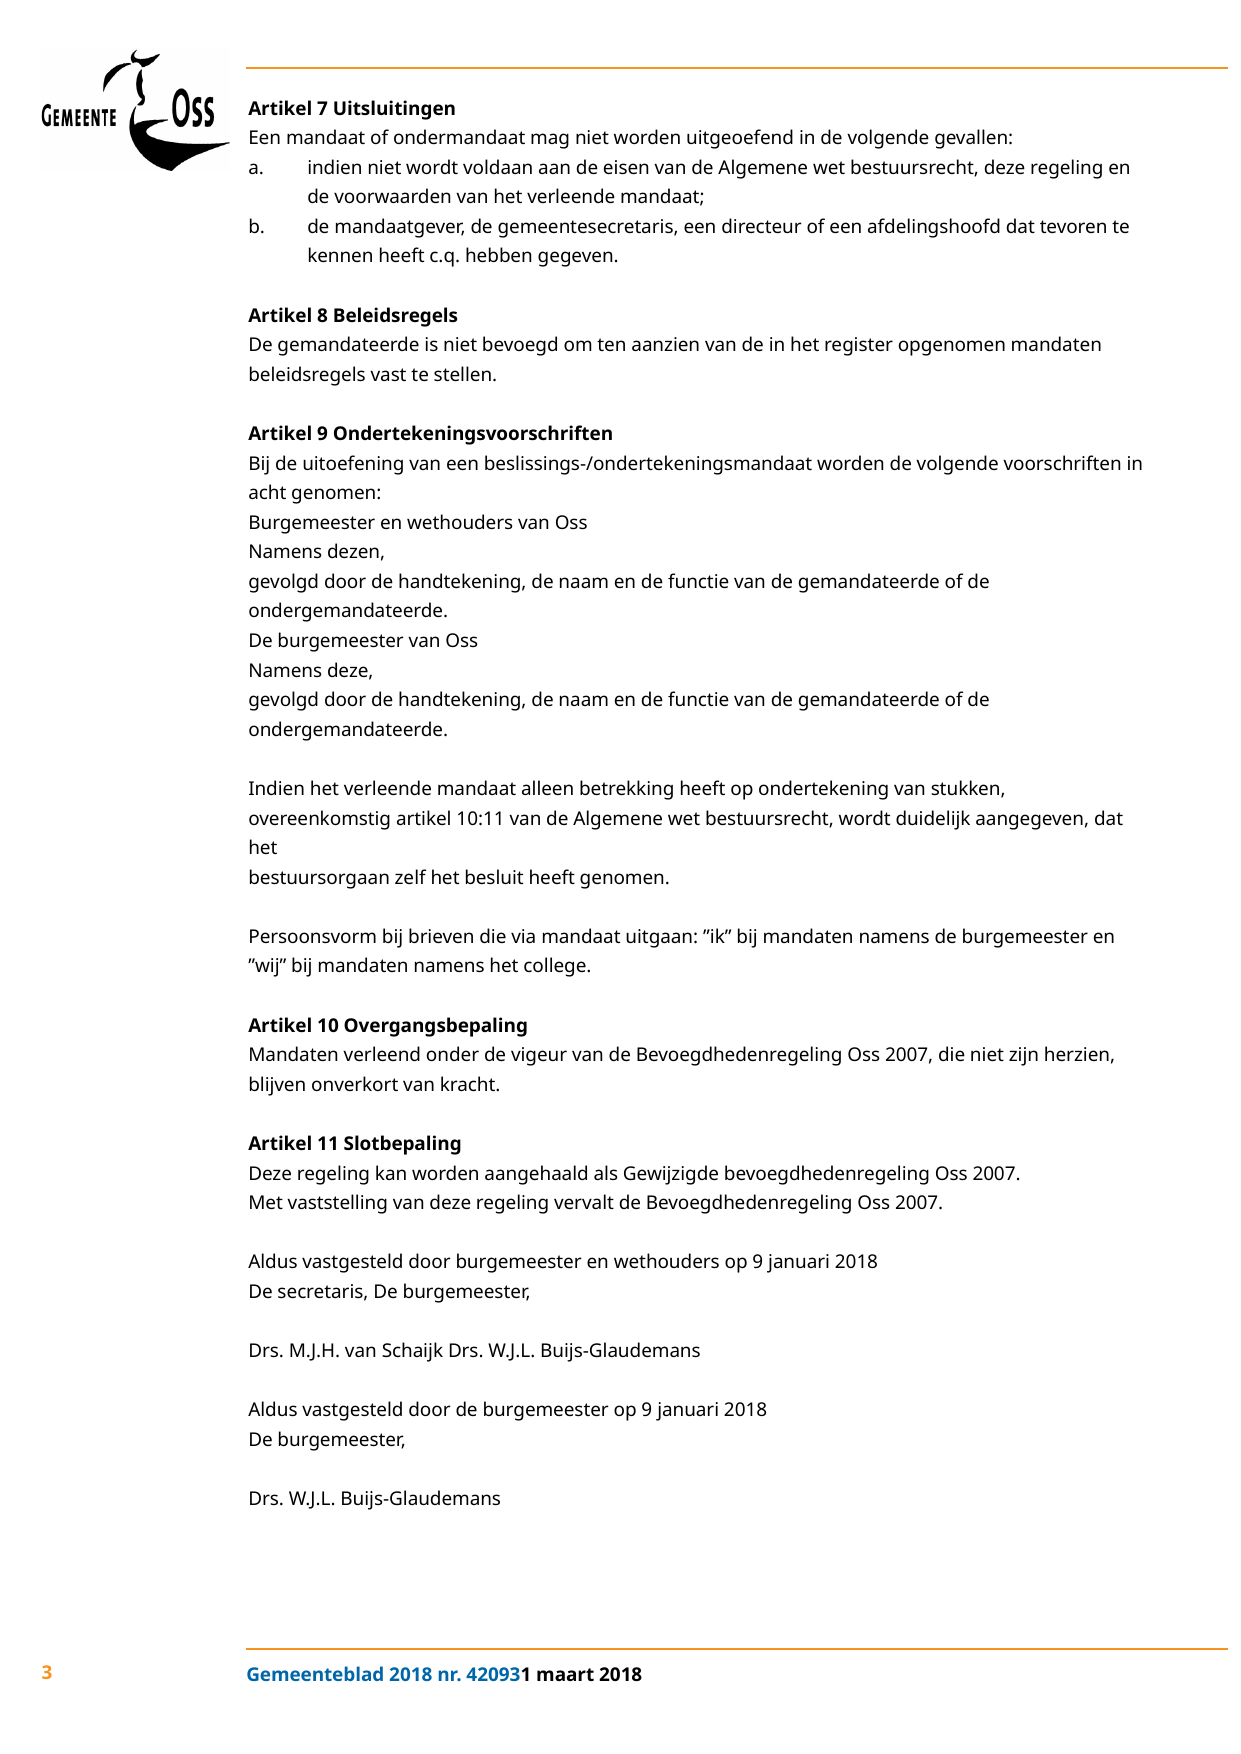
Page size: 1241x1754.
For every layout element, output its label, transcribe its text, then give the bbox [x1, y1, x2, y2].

text Indien het verleende mandaat alleen betrekking heeft op ondertekening van stukken, overeenkomstig artikel 10:11 van de Algemene wet bestuursrecht, wordt duidelijk aangegeven, dat het [248, 775, 1152, 860]
text Artikel 11 Slotbepaling [248, 1130, 1152, 1156]
text Burgemeester en wethouders van Oss [248, 509, 1152, 535]
text Een mandaat of ondermandaat mag niet worden uitgeoefend in de volgende gevallen: [248, 124, 1152, 150]
text De secretaris, De burgemeester, [248, 1278, 1152, 1304]
text Namens dezen, [248, 538, 1152, 564]
text Artikel 10 Overgangsbepaling [248, 1012, 1152, 1038]
text bestuursorgaan zelf het besluit heeft genomen. [248, 864, 1152, 890]
picture [41, 47, 231, 172]
text Namens deze, [248, 657, 1152, 683]
text Aldus vastgesteld door de burgemeester op 9 januari 2018 [248, 1396, 1152, 1422]
text Bij de uitoefening van een beslissings-/ondertekeningsmandaat worden de volgende voorschriften in acht genomen: [248, 450, 1152, 505]
text De burgemeester van Oss [248, 627, 1152, 653]
list indien niet wordt voldaan aan de eisen van de Algemene wet bestuursrecht, deze regeling en de voorwaarden van het verleende mandaat; [248, 154, 1152, 209]
list de mandaatgever, de gemeentesecretaris, een directeur of een afdelingshoofd dat tevoren te kennen heeft c.q. hebben gegeven. [248, 213, 1152, 268]
text gevolgd door de handtekening, de naam en de functie van de gemandateerde of de ondergemandateerde. [248, 568, 1152, 623]
text Artikel 7 Uitsluitingen [248, 95, 1152, 121]
text Deze regeling kan worden aangehaald als Gewijzigde bevoegdhedenregeling Oss 2007. [248, 1160, 1152, 1186]
text Aldus vastgesteld door burgemeester en wethouders op 9 januari 2018 [248, 1248, 1152, 1274]
text Met vaststelling van deze regeling vervalt de Bevoegdhedenregeling Oss 2007. [248, 1189, 1152, 1215]
text Drs. W.J.L. Buijs-Glaudemans [248, 1485, 1152, 1511]
text Artikel 9 Ondertekeningsvoorschriften [248, 420, 1152, 446]
text Drs. M.J.H. van Schaijk Drs. W.J.L. Buijs-Glaudemans [248, 1337, 1152, 1363]
text De burgemeester, [248, 1426, 1152, 1452]
text Persoonsvorm bij brieven die via mandaat uitgaan: ”ik” bij mandaten namens de burgemeester en ”wij” bij mandaten namens het college. [248, 923, 1152, 978]
text gevolgd door de handtekening, de naam en de functie van de gemandateerde of de ondergemandateerde. [248, 686, 1152, 742]
text Mandaten verleend onder de vigeur van de Bevoegdhedenregeling Oss 2007, die niet zijn herzien, blijven onverkort van kracht. [248, 1041, 1152, 1097]
text De gemandateerde is niet bevoegd om ten aanzien van de in het register opgenomen mandaten beleidsregels vast te stellen. [248, 331, 1152, 387]
text Artikel 8 Beleidsregels [248, 302, 1152, 328]
